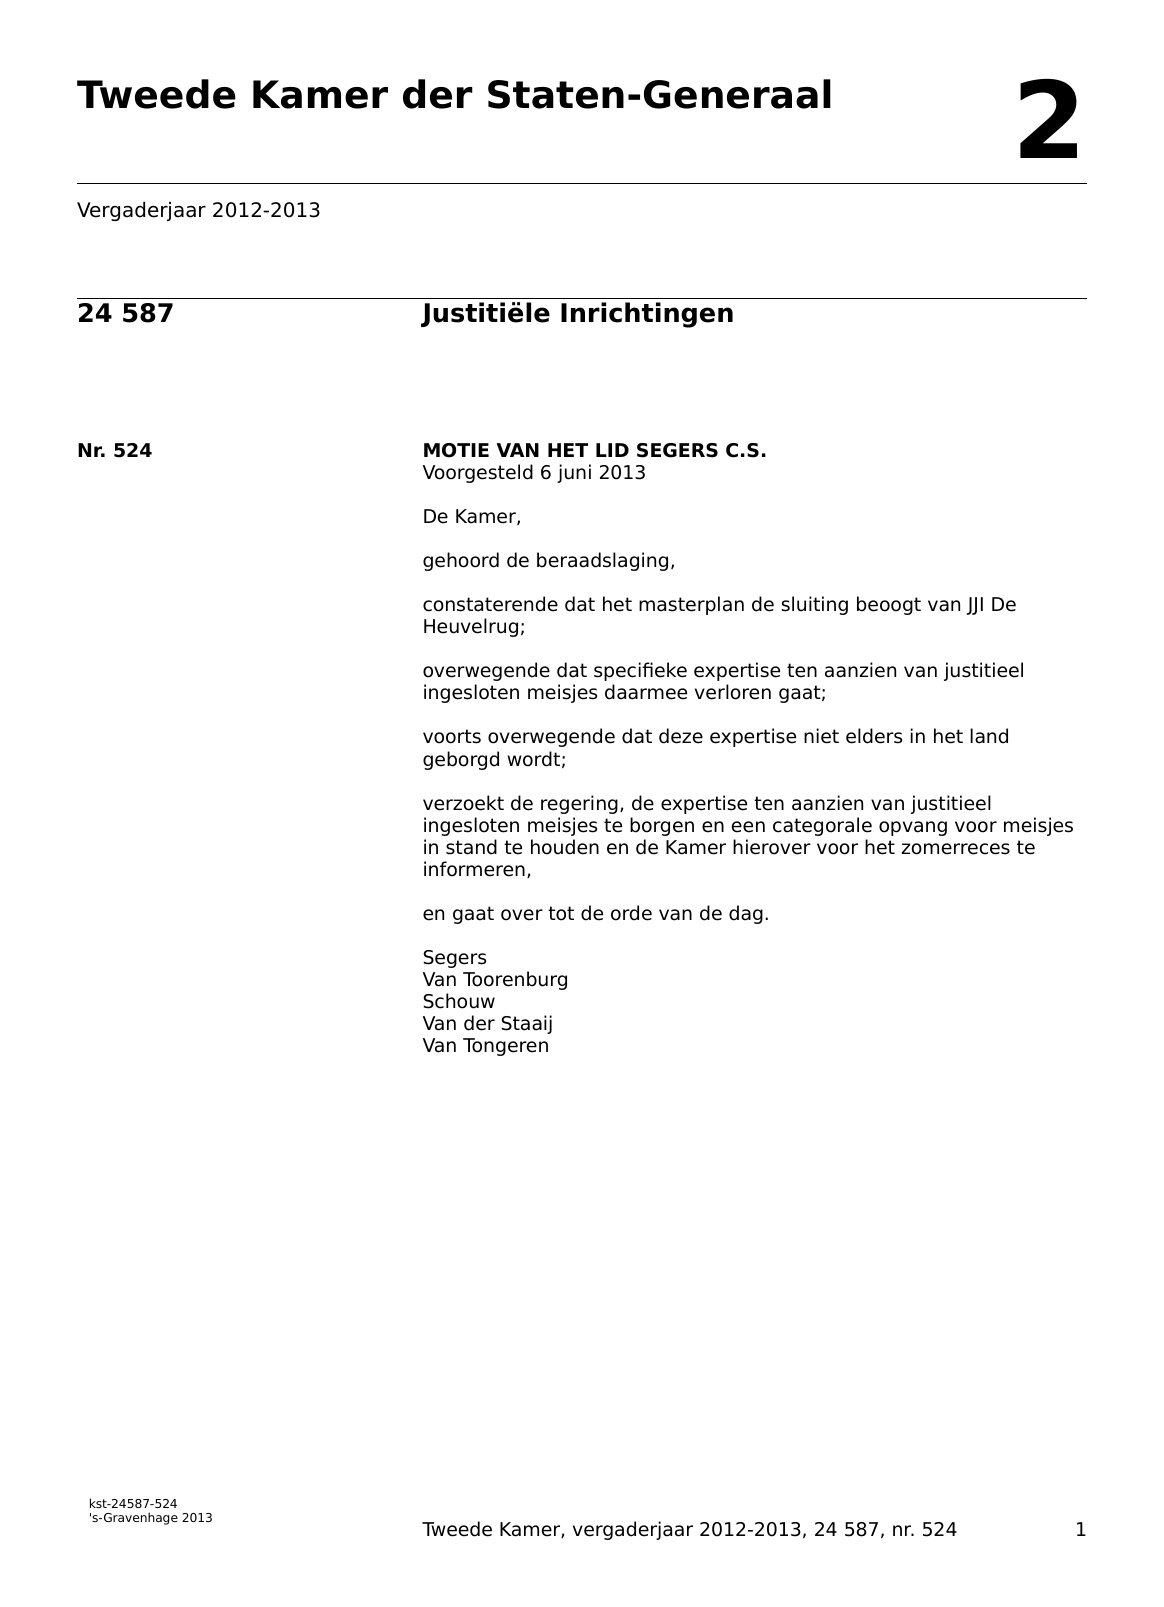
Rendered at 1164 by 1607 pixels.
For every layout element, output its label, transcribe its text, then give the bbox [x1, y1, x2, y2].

subtitle 24 587 Justitiële Inrichtingen [77, 299, 1087, 329]
text Van Tongeren [422, 1035, 1087, 1057]
text kst-24587-524 [88, 1497, 323, 1511]
text Van der Staaij [422, 1013, 1087, 1035]
table_cell Vergaderjaar 2012-2013 [77, 184, 1087, 298]
text Schouw [422, 991, 1087, 1013]
text De Kamer, [422, 506, 1087, 528]
text 's-Gravenhage 2013 [88, 1511, 323, 1525]
table_header Tweede Kamer der Staten-Generaal [77, 59, 886, 183]
text Van Toorenburg [422, 969, 1087, 991]
text Voorgesteld 6 juni 2013 [422, 462, 1087, 484]
text en gaat over tot de orde van de dag. [422, 903, 1087, 925]
text overwegende dat specifieke expertise ten aanzien van justitieel ingesloten meisjes daarmee verloren gaat; [422, 660, 1087, 704]
table_header 2 [886, 59, 1087, 183]
subtitle Nr. 524 MOTIE VAN HET LID SEGERS C.S. [77, 440, 1087, 462]
text constaterende dat het masterplan de sluiting beoogt van JJI De Heuvelrug; [422, 594, 1087, 638]
text voorts overwegende dat deze expertise niet elders in het land geborgd wordt; [422, 726, 1087, 770]
text verzoekt de regering, de expertise ten aanzien van justitieel ingesloten meisjes te borgen en een categorale opvang voor meisjes in stand te houden en de Kamer hierover voor het zomerreces te informeren, [422, 793, 1087, 881]
text gehoord de beraadslaging, [422, 550, 1087, 572]
text Segers [422, 947, 1087, 969]
